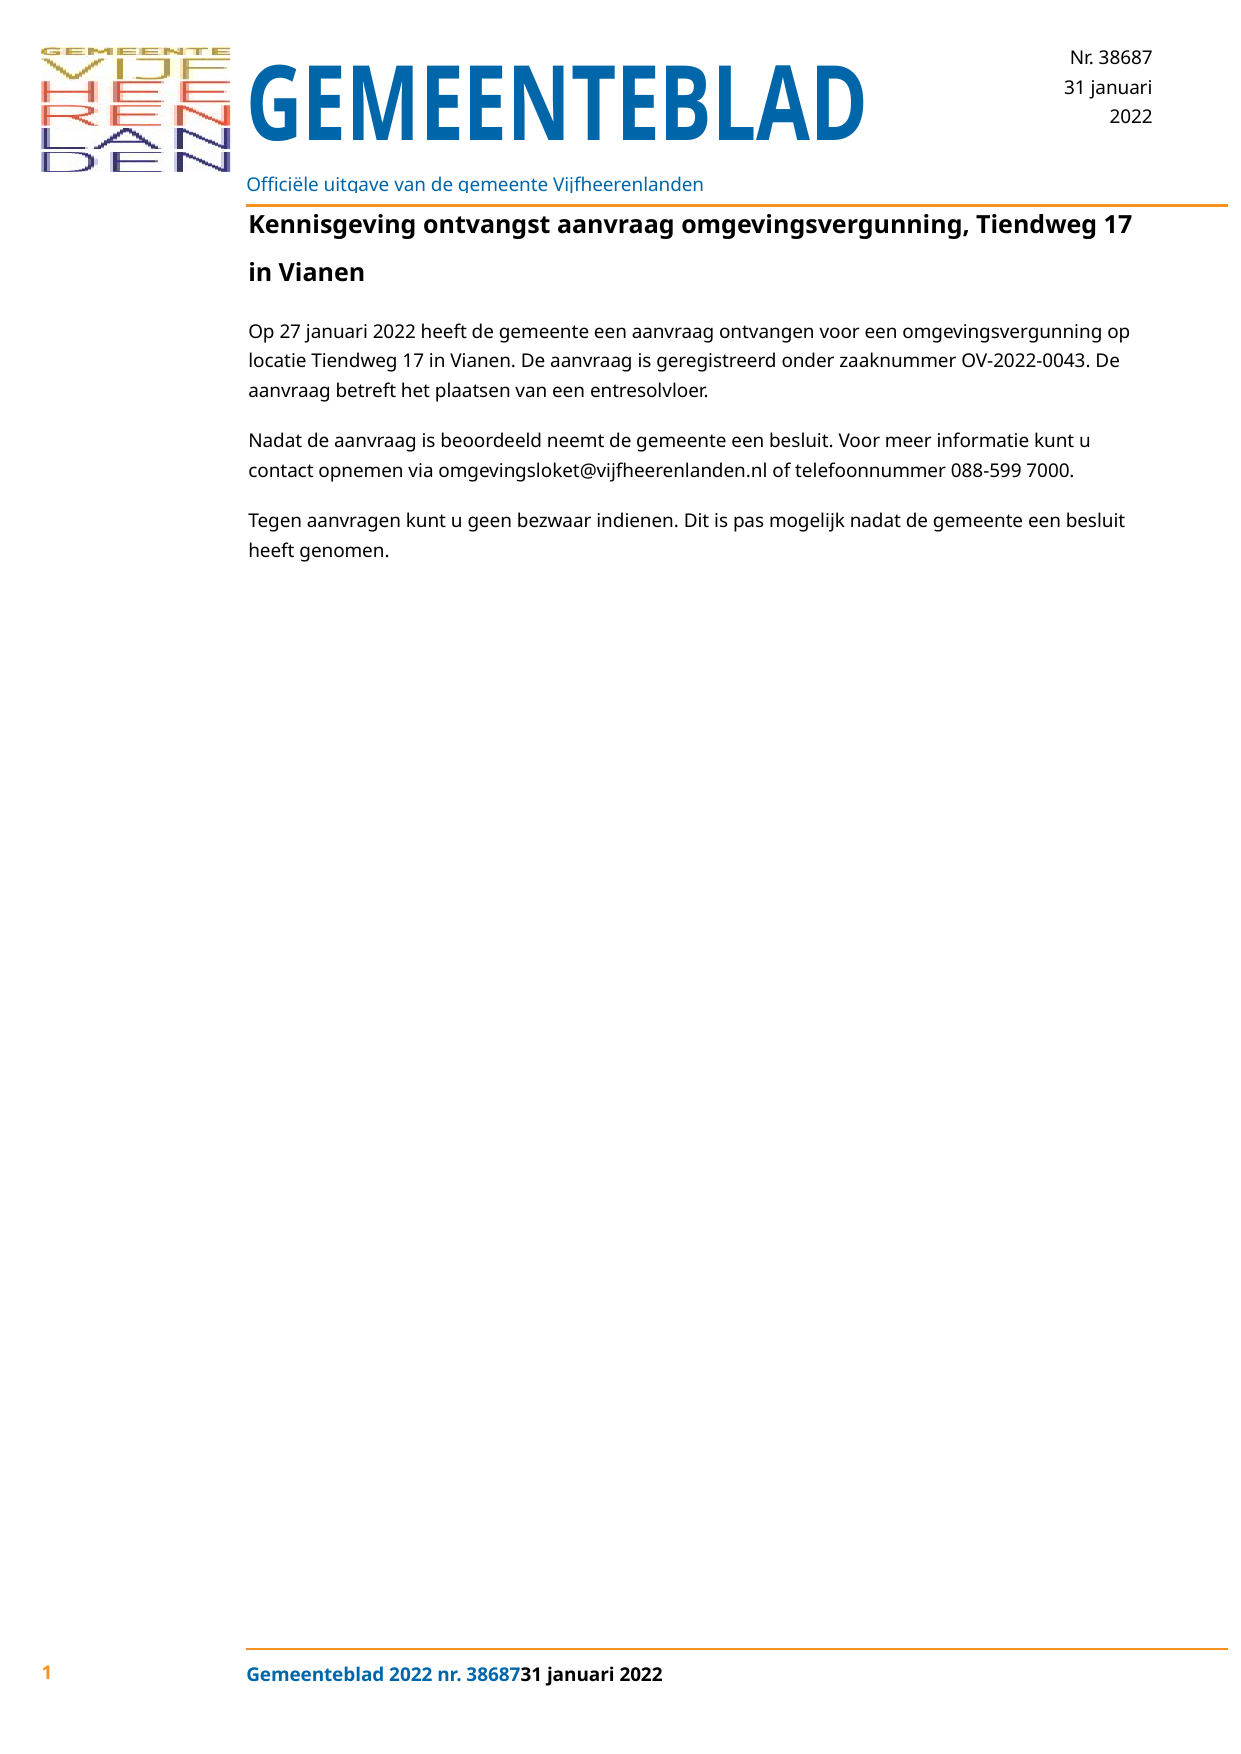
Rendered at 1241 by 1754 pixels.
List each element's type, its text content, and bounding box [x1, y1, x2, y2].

text Op 27 januari 2022 heeft de gemeente een aanvraag ontvangen voor een omgevingsvergunning op locatie Tiendweg 17 in Vianen. De aanvraag is geregistreerd onder zaaknummer OV-2022-0043. De aanvraag betreft het plaatsen van een entresolvloer. [248, 318, 1152, 403]
text Tegen aanvragen kunt u geen bezwaar indienen. Dit is pas mogelijk nadat de gemeente een besluit heeft genomen. [248, 507, 1152, 563]
text Nadat de aanvraag is beoordeeld neemt de gemeente een besluit. Voor meer informatie kunt u contact opnemen via omgevingsloket@vijfheerenlanden.nl of telefoonnummer 088-599 7000. [248, 427, 1152, 483]
picture [41, 47, 231, 172]
text Kennisgeving ontvangst aanvraag omgevingsvergunning, Tiendweg 17 in Vianen [248, 207, 1152, 288]
